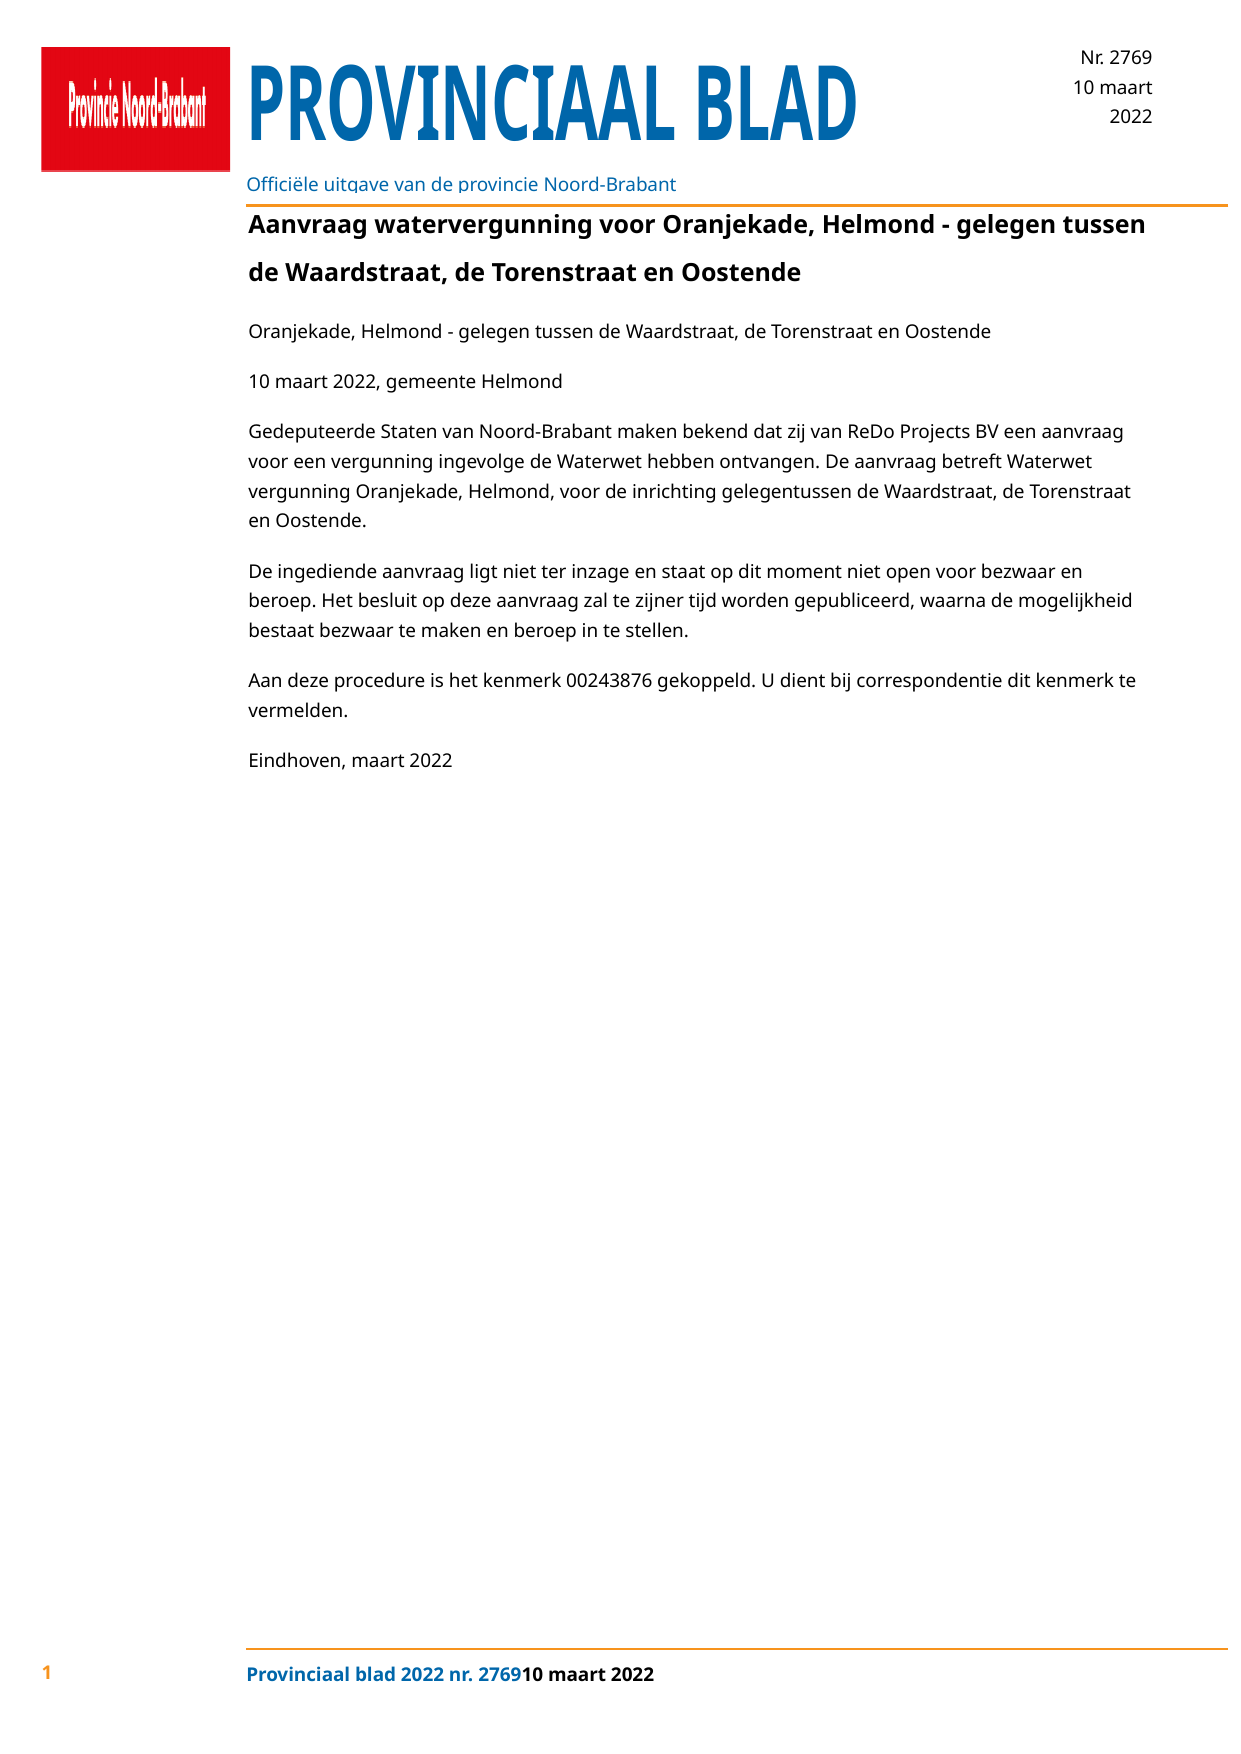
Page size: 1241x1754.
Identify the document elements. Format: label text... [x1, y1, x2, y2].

text Aanvraag watervergunning voor Oranjekade, Helmond - gelegen tussen de Waardstraat, de Torenstraat en Oostende [248, 207, 1152, 288]
text Eindhoven, maart 2022 [248, 747, 1152, 773]
text Aan deze procedure is het kenmerk 00243876 gekoppeld. U dient bij correspondentie dit kenmerk te vermelden. [248, 667, 1152, 723]
text Gedeputeerde Staten van Noord-Brabant maken bekend dat zij van ReDo Projects BV een aanvraag voor een vergunning ingevolge de Waterwet hebben ontvangen. De aanvraag betreft Waterwet vergunning Oranjekade, Helmond, voor de inrichting gelegentussen de Waardstraat, de Torenstraat en Oostende. [248, 419, 1152, 533]
picture [41, 47, 231, 172]
text De ingediende aanvraag ligt niet ter inzage en staat op dit moment niet open voor bezwaar en beroep. Het besluit op deze aanvraag zal te zijner tijd worden gepubliceerd, waarna de mogelijkheid bestaat bezwaar te maken en beroep in te stellen. [248, 558, 1152, 643]
text 10 maart 2022, gemeente Helmond [248, 368, 1152, 394]
text Oranjekade, Helmond - gelegen tussen de Waardstraat, de Torenstraat en Oostende [248, 318, 1152, 344]
